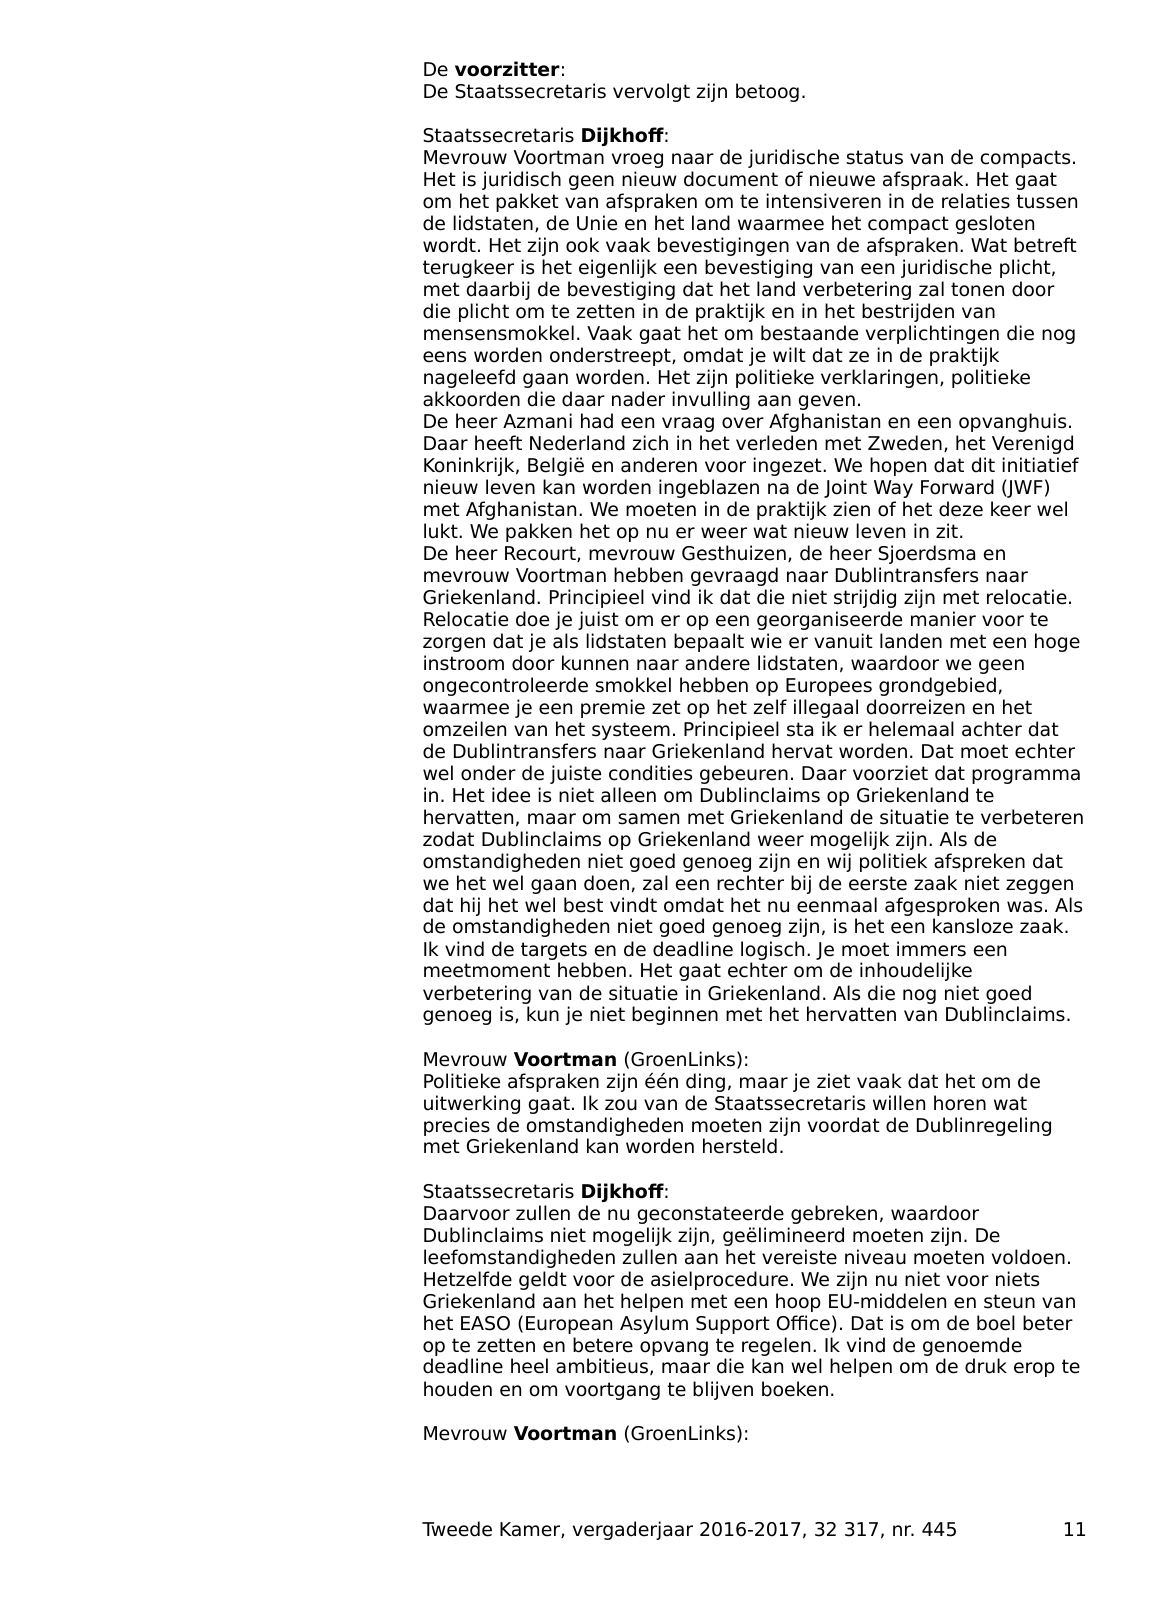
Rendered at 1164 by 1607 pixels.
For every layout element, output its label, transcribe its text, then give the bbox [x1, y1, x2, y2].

text Mevrouw Voortman (GroenLinks): [422, 1048, 1087, 1071]
text De Staatssecretaris vervolgt zijn betoog. [422, 81, 1087, 103]
text Politieke afspraken zijn één ding, maar je ziet vaak dat het om de uitwerking gaat. Ik zou van de Staatssecretaris willen horen wat precies de omstandigheden moeten zijn voordat de Dublinregeling met Griekenland kan worden hersteld. [422, 1071, 1087, 1158]
text Staatssecretaris Dijkhoff: [422, 1181, 1087, 1203]
text Staatssecretaris Dijkhoff: [422, 125, 1087, 147]
text Daarvoor zullen de nu geconstateerde gebreken, waardoor Dublinclaims niet mogelijk zijn, geëlimineerd moeten zijn. De leefomstandigheden zullen aan het vereiste niveau moeten voldoen. Hetzelfde geldt voor de asielprocedure. We zijn nu niet voor niets Griekenland aan het helpen met een hoop EU-middelen en steun van het EASO (European Asylum Support Office). Dat is om de boel beter op te zetten en betere opvang te regelen. Ik vind de genoemde deadline heel ambitieus, maar die kan wel helpen om de druk erop te houden en om voortgang te blijven boeken. [422, 1203, 1087, 1400]
text De voorzitter: [422, 59, 1087, 81]
text Mevrouw Voortman (GroenLinks): [422, 1423, 1087, 1444]
text Mevrouw Voortman vroeg naar de juridische status van de compacts. Het is juridisch geen nieuw document of nieuwe afspraak. Het gaat om het pakket van afspraken om te intensiveren in de relaties tussen de lidstaten, de Unie en het land waarmee het compact gesloten wordt. Het zijn ook vaak bevestigingen van de afspraken. Wat betreft terugkeer is het eigenlijk een bevestiging van een juridische plicht, met daarbij de bevestiging dat het land verbetering zal tonen door die plicht om te zetten in de praktijk en in het bestrijden van mensensmokkel. Vaak gaat het om bestaande verplichtingen die nog eens worden onderstreept, omdat je wilt dat ze in de praktijk nageleefd gaan worden. Het zijn politieke verklaringen, politieke akkoorden die daar nader invulling aan geven. [422, 147, 1087, 411]
text De heer Recourt, mevrouw Gesthuizen, de heer Sjoerdsma en mevrouw Voortman hebben gevraagd naar Dublintransfers naar Griekenland. Principieel vind ik dat die niet strijdig zijn met relocatie. Relocatie doe je juist om er op een georganiseerde manier voor te zorgen dat je als lidstaten bepaalt wie er vanuit landen met een hoge instroom door kunnen naar andere lidstaten, waardoor we geen ongecontroleerde smokkel hebben op Europees grondgebied, waarmee je een premie zet op het zelf illegaal doorreizen en het omzeilen van het systeem. Principieel sta ik er helemaal achter dat de Dublintransfers naar Griekenland hervat worden. Dat moet echter wel onder de juiste condities gebeuren. Daar voorziet dat programma in. Het idee is niet alleen om Dublinclaims op Griekenland te hervatten, maar om samen met Griekenland de situatie te verbeteren zodat Dublinclaims op Griekenland weer mogelijk zijn. Als de omstandigheden niet goed genoeg zijn en wij politiek afspreken dat we het wel gaan doen, zal een rechter bij de eerste zaak niet zeggen dat hij het wel best vindt omdat het nu eenmaal afgesproken was. Als de omstandigheden niet goed genoeg zijn, is het een kansloze zaak. Ik vind de targets en de deadline logisch. Je moet immers een meetmoment hebben. Het gaat echter om de inhoudelijke verbetering van de situatie in Griekenland. Als die nog niet goed genoeg is, kun je niet beginnen met het hervatten van Dublinclaims. [422, 543, 1087, 1026]
text De heer Azmani had een vraag over Afghanistan en een opvanghuis. Daar heeft Nederland zich in het verleden met Zweden, het Verenigd Koninkrijk, België en anderen voor ingezet. We hopen dat dit initiatief nieuw leven kan worden ingeblazen na de Joint Way Forward (JWF) met Afghanistan. We moeten in de praktijk zien of het deze keer wel lukt. We pakken het op nu er weer wat nieuw leven in zit. [422, 411, 1087, 543]
